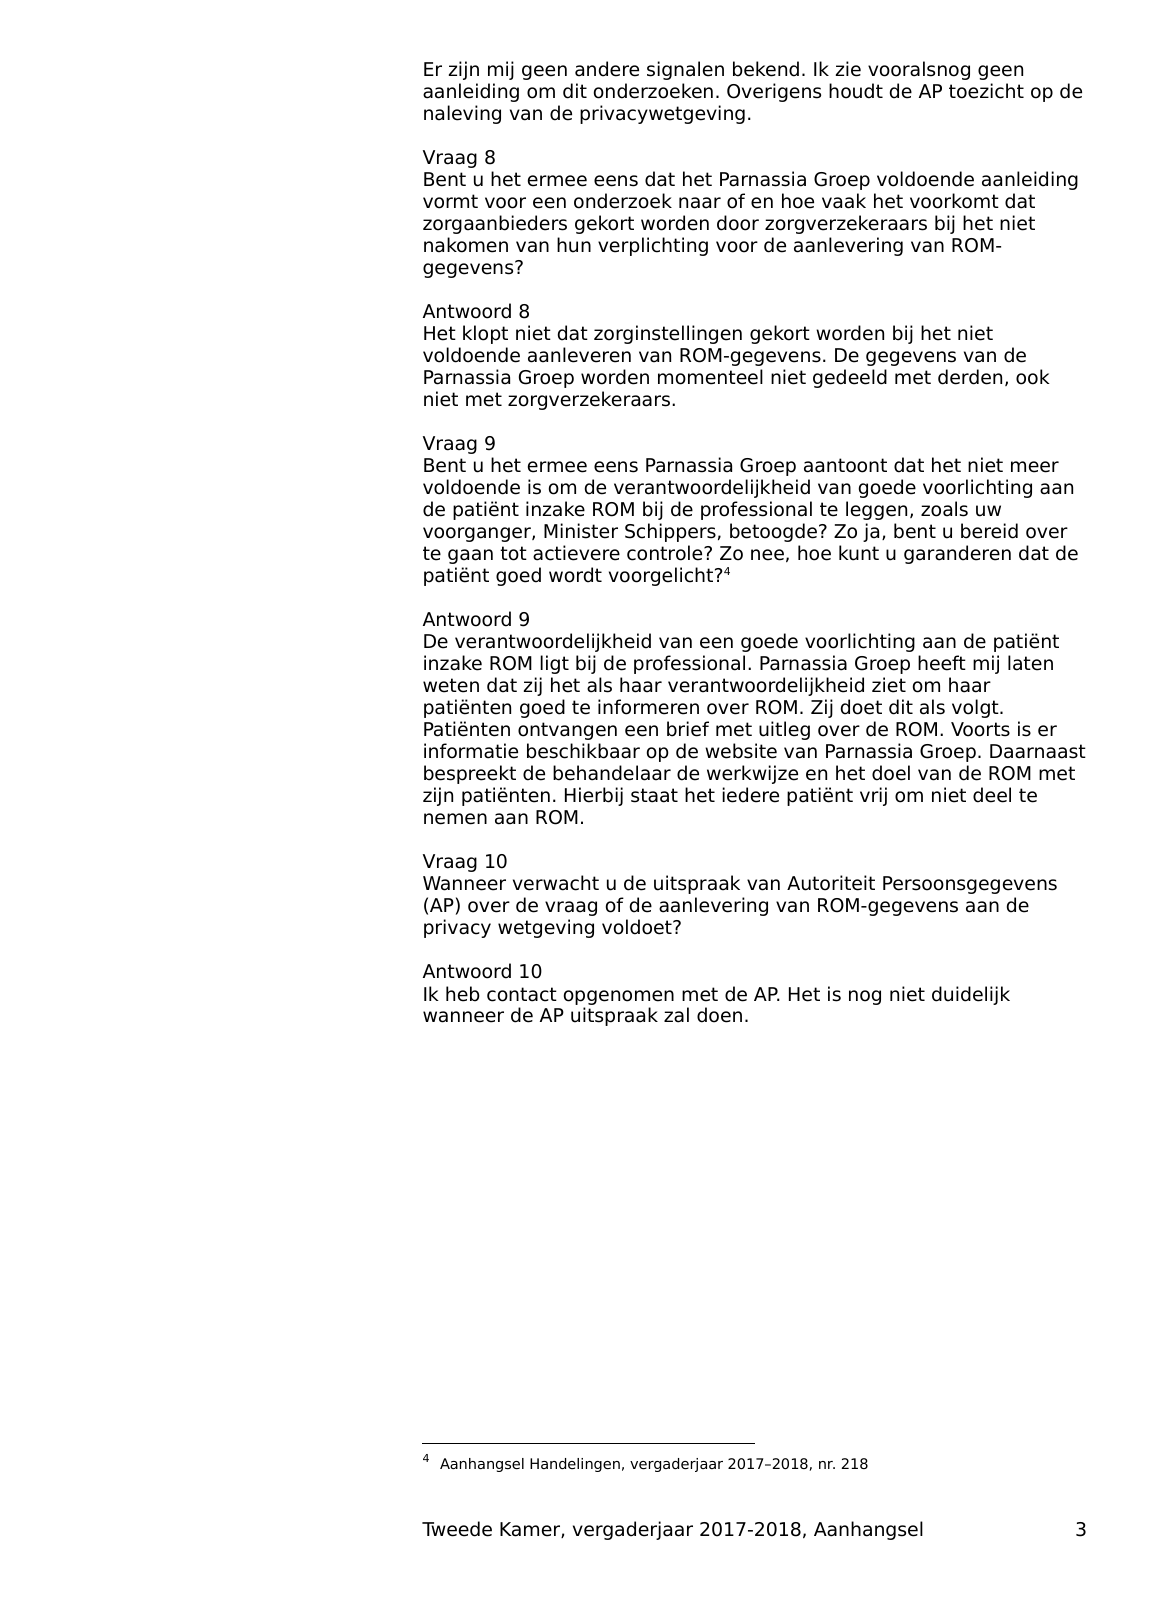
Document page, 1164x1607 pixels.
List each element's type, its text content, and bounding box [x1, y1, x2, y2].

text Aanhangsel Handelingen, vergaderjaar 2017–2018, nr. 218 [422, 1452, 1087, 1474]
text Antwoord 9 [422, 609, 1087, 631]
text Vraag 8 [422, 147, 1087, 169]
text Bent u het ermee eens dat het Parnassia Groep voldoende aanleiding vormt voor een onderzoek naar of en hoe vaak het voorkomt dat zorgaanbieders gekort worden door zorgverzekeraars bij het niet nakomen van hun verplichting voor de aanlevering van ROM-gegevens? [422, 169, 1087, 279]
text Wanneer verwacht u de uitspraak van Autoriteit Persoonsgegevens (AP) over de vraag of de aanlevering van ROM-gegevens aan de privacy wetgeving voldoet? [422, 873, 1087, 939]
text Patiënten ontvangen een brief met uitleg over de ROM. Voorts is er informatie beschikbaar op de website van Parnassia Groep. Daarnaast bespreekt de behandelaar de werkwijze en het doel van de ROM met zijn patiënten. Hierbij staat het iedere patiënt vrij om niet deel te nemen aan ROM. [422, 719, 1087, 829]
text Antwoord 8 [422, 301, 1087, 323]
text Er zijn mij geen andere signalen bekend. Ik zie vooralsnog geen aanleiding om dit onderzoeken. Overigens houdt de AP toezicht op de naleving van de privacywetgeving. [422, 59, 1087, 125]
text Vraag 10 [422, 851, 1087, 873]
text Vraag 9 [422, 433, 1087, 455]
text Bent u het ermee eens Parnassia Groep aantoont dat het niet meer voldoende is om de verantwoordelijkheid van goede voorlichting aan de patiënt inzake ROM bij de professional te leggen, zoals uw voorganger, Minister Schippers, betoogde? Zo ja, bent u bereid over te gaan tot actievere controle? Zo nee, hoe kunt u garanderen dat de patiënt goed wordt voorgelicht? [422, 455, 1087, 587]
text Ik heb contact opgenomen met de AP. Het is nog niet duidelijk wanneer de AP uitspraak zal doen. [422, 983, 1087, 1027]
text Het klopt niet dat zorginstellingen gekort worden bij het niet voldoende aanleveren van ROM-gegevens. De gegevens van de Parnassia Groep worden momenteel niet gedeeld met derden, ook niet met zorgverzekeraars. [422, 323, 1087, 411]
text De verantwoordelijkheid van een goede voorlichting aan de patiënt inzake ROM ligt bij de professional. Parnassia Groep heeft mij laten weten dat zij het als haar verantwoordelijkheid ziet om haar patiënten goed te informeren over ROM. Zij doet dit als volgt. [422, 631, 1087, 719]
text Antwoord 10 [422, 961, 1087, 983]
